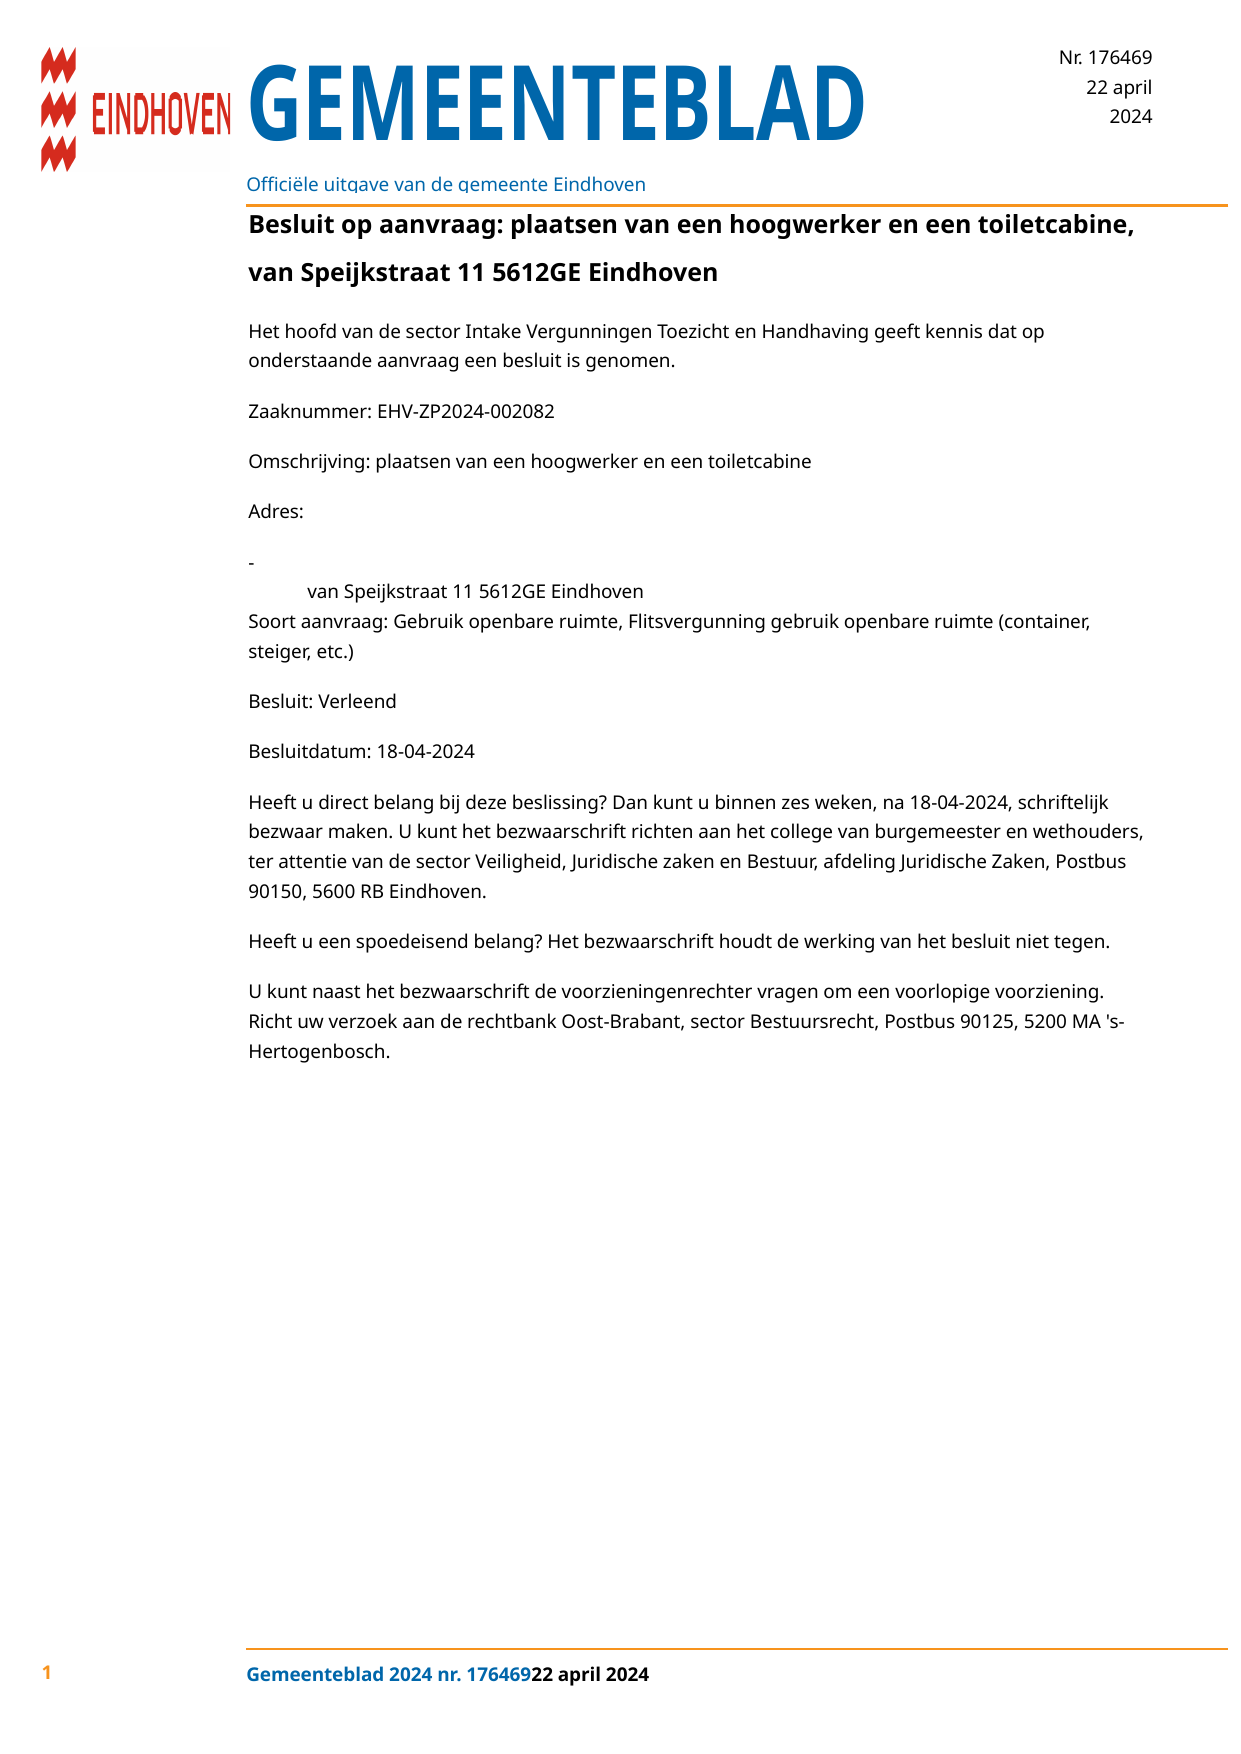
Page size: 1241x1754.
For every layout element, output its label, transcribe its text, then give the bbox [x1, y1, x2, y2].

text Besluit: Verleend [248, 688, 1152, 714]
text Zaaknummer: EHV-ZP2024-002082 [248, 398, 1152, 424]
text Heeft u een spoedeisend belang? Het bezwaarschrift houdt de werking van het besluit niet tegen. [248, 928, 1152, 954]
text Adres: [248, 499, 1152, 524]
text Omschrijving: plaatsen van een hoogwerker en een toiletcabine [248, 448, 1152, 474]
text U kunt naast het bezwaarschrift de voorzieningenrechter vragen om een voorlopige voorziening. Richt uw verzoek aan de rechtbank Oost-Brabant, sector Bestuursrecht, Postbus 90125, 5200 MA 's-Hertogenbosch. [248, 979, 1152, 1064]
text Besluit op aanvraag: plaatsen van een hoogwerker en een toiletcabine, van Speijkstraat 11 5612GE Eindhoven [248, 207, 1152, 288]
text Heeft u direct belang bij deze beslissing? Dan kunt u binnen zes weken, na 18-04-2024, schriftelijk bezwaar maken. U kunt het bezwaarschrift richten aan het college van burgemeester en wethouders, ter attentie van de sector Veiligheid, Juridische zaken en Bestuur, afdeling Juridische Zaken, Postbus 90150, 5600 RB Eindhoven. [248, 789, 1152, 904]
text Het hoofd van de sector Intake Vergunningen Toezicht en Handhaving geeft kennis dat op onderstaande aanvraag een besluit is genomen. [248, 318, 1152, 373]
text Besluitdatum: 18-04-2024 [248, 739, 1152, 764]
text Soort aanvraag: Gebruik openbare ruimte, Flitsvergunning gebruik openbare ruimte (container, steiger, etc.) [248, 608, 1152, 664]
picture [41, 47, 231, 172]
list van Speijkstraat 11 5612GE Eindhoven [248, 579, 1152, 604]
